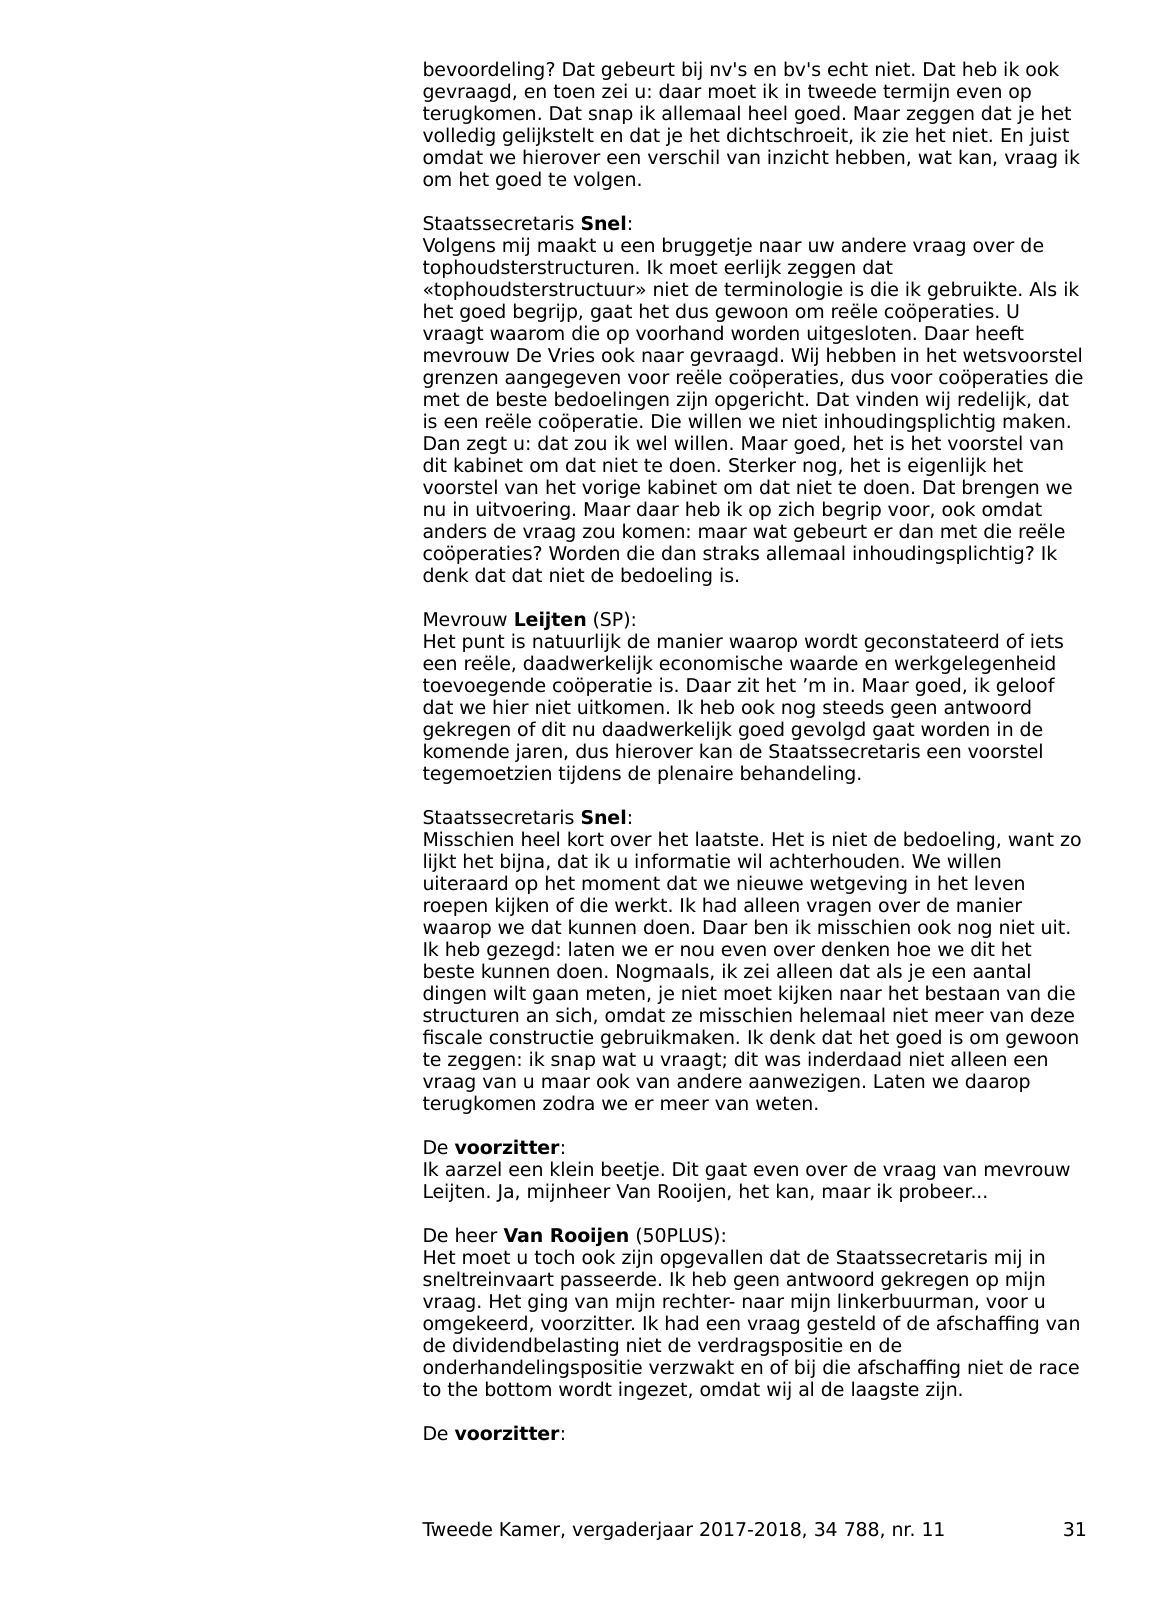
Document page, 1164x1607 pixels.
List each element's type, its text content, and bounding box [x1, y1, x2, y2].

text bevoordeling? Dat gebeurt bij nv's en bv's echt niet. Dat heb ik ook gevraagd, en toen zei u: daar moet ik in tweede termijn even op terugkomen. Dat snap ik allemaal heel goed. Maar zeggen dat je het volledig gelijkstelt en dat je het dichtschroeit, ik zie het niet. En juist omdat we hierover een verschil van inzicht hebben, wat kan, vraag ik om het goed te volgen. [422, 59, 1087, 191]
text Volgens mij maakt u een bruggetje naar uw andere vraag over de tophoudsterstructuren. Ik moet eerlijk zeggen dat «tophoudsterstructuur» niet de terminologie is die ik gebruikte. Als ik het goed begrijp, gaat het dus gewoon om reële coöperaties. U vraagt waarom die op voorhand worden uitgesloten. Daar heeft mevrouw De Vries ook naar gevraagd. Wij hebben in het wetsvoorstel grenzen aangegeven voor reële coöperaties, dus voor coöperaties die met de beste bedoelingen zijn opgericht. Dat vinden wij redelijk, dat is een reële coöperatie. Die willen we niet inhoudingsplichtig maken. Dan zegt u: dat zou ik wel willen. Maar goed, het is het voorstel van dit kabinet om dat niet te doen. Sterker nog, het is eigenlijk het voorstel van het vorige kabinet om dat niet te doen. Dat brengen we nu in uitvoering. Maar daar heb ik op zich begrip voor, ook omdat anders de vraag zou komen: maar wat gebeurt er dan met die reële coöperaties? Worden die dan straks allemaal inhoudingsplichtig? Ik denk dat dat niet de bedoeling is. [422, 235, 1087, 587]
text Het moet u toch ook zijn opgevallen dat de Staatssecretaris mij in sneltreinvaart passeerde. Ik heb geen antwoord gekregen op mijn vraag. Het ging van mijn rechter- naar mijn linkerbuurman, voor u omgekeerd, voorzitter. Ik had een vraag gesteld of de afschaffing van de dividendbelasting niet de verdragspositie en de onderhandelingspositie verzwakt en of bij die afschaffing niet de race to the bottom wordt ingezet, omdat wij al de laagste zijn. [422, 1247, 1087, 1401]
text Staatssecretaris Snel: [422, 213, 1087, 235]
text Staatssecretaris Snel: [422, 807, 1087, 829]
text Mevrouw Leijten (SP): [422, 609, 1087, 631]
text De voorzitter: [422, 1423, 1087, 1445]
text De heer Van Rooijen (50PLUS): [422, 1225, 1087, 1247]
text Het punt is natuurlijk de manier waarop wordt geconstateerd of iets een reële, daadwerkelijk economische waarde en werkgelegenheid toevoegende coöperatie is. Daar zit het ’m in. Maar goed, ik geloof dat we hier niet uitkomen. Ik heb ook nog steeds geen antwoord gekregen of dit nu daadwerkelijk goed gevolgd gaat worden in de komende jaren, dus hierover kan de Staatssecretaris een voorstel tegemoetzien tijdens de plenaire behandeling. [422, 631, 1087, 785]
text Ik aarzel een klein beetje. Dit gaat even over de vraag van mevrouw Leijten. Ja, mijnheer Van Rooijen, het kan, maar ik probeer... [422, 1159, 1087, 1203]
text De voorzitter: [422, 1137, 1087, 1159]
text Misschien heel kort over het laatste. Het is niet de bedoeling, want zo lijkt het bijna, dat ik u informatie wil achterhouden. We willen uiteraard op het moment dat we nieuwe wetgeving in het leven roepen kijken of die werkt. Ik had alleen vragen over de manier waarop we dat kunnen doen. Daar ben ik misschien ook nog niet uit. Ik heb gezegd: laten we er nou even over denken hoe we dit het beste kunnen doen. Nogmaals, ik zei alleen dat als je een aantal dingen wilt gaan meten, je niet moet kijken naar het bestaan van die structuren an sich, omdat ze misschien helemaal niet meer van deze fiscale constructie gebruikmaken. Ik denk dat het goed is om gewoon te zeggen: ik snap wat u vraagt; dit was inderdaad niet alleen een vraag van u maar ook van andere aanwezigen. Laten we daarop terugkomen zodra we er meer van weten. [422, 829, 1087, 1115]
